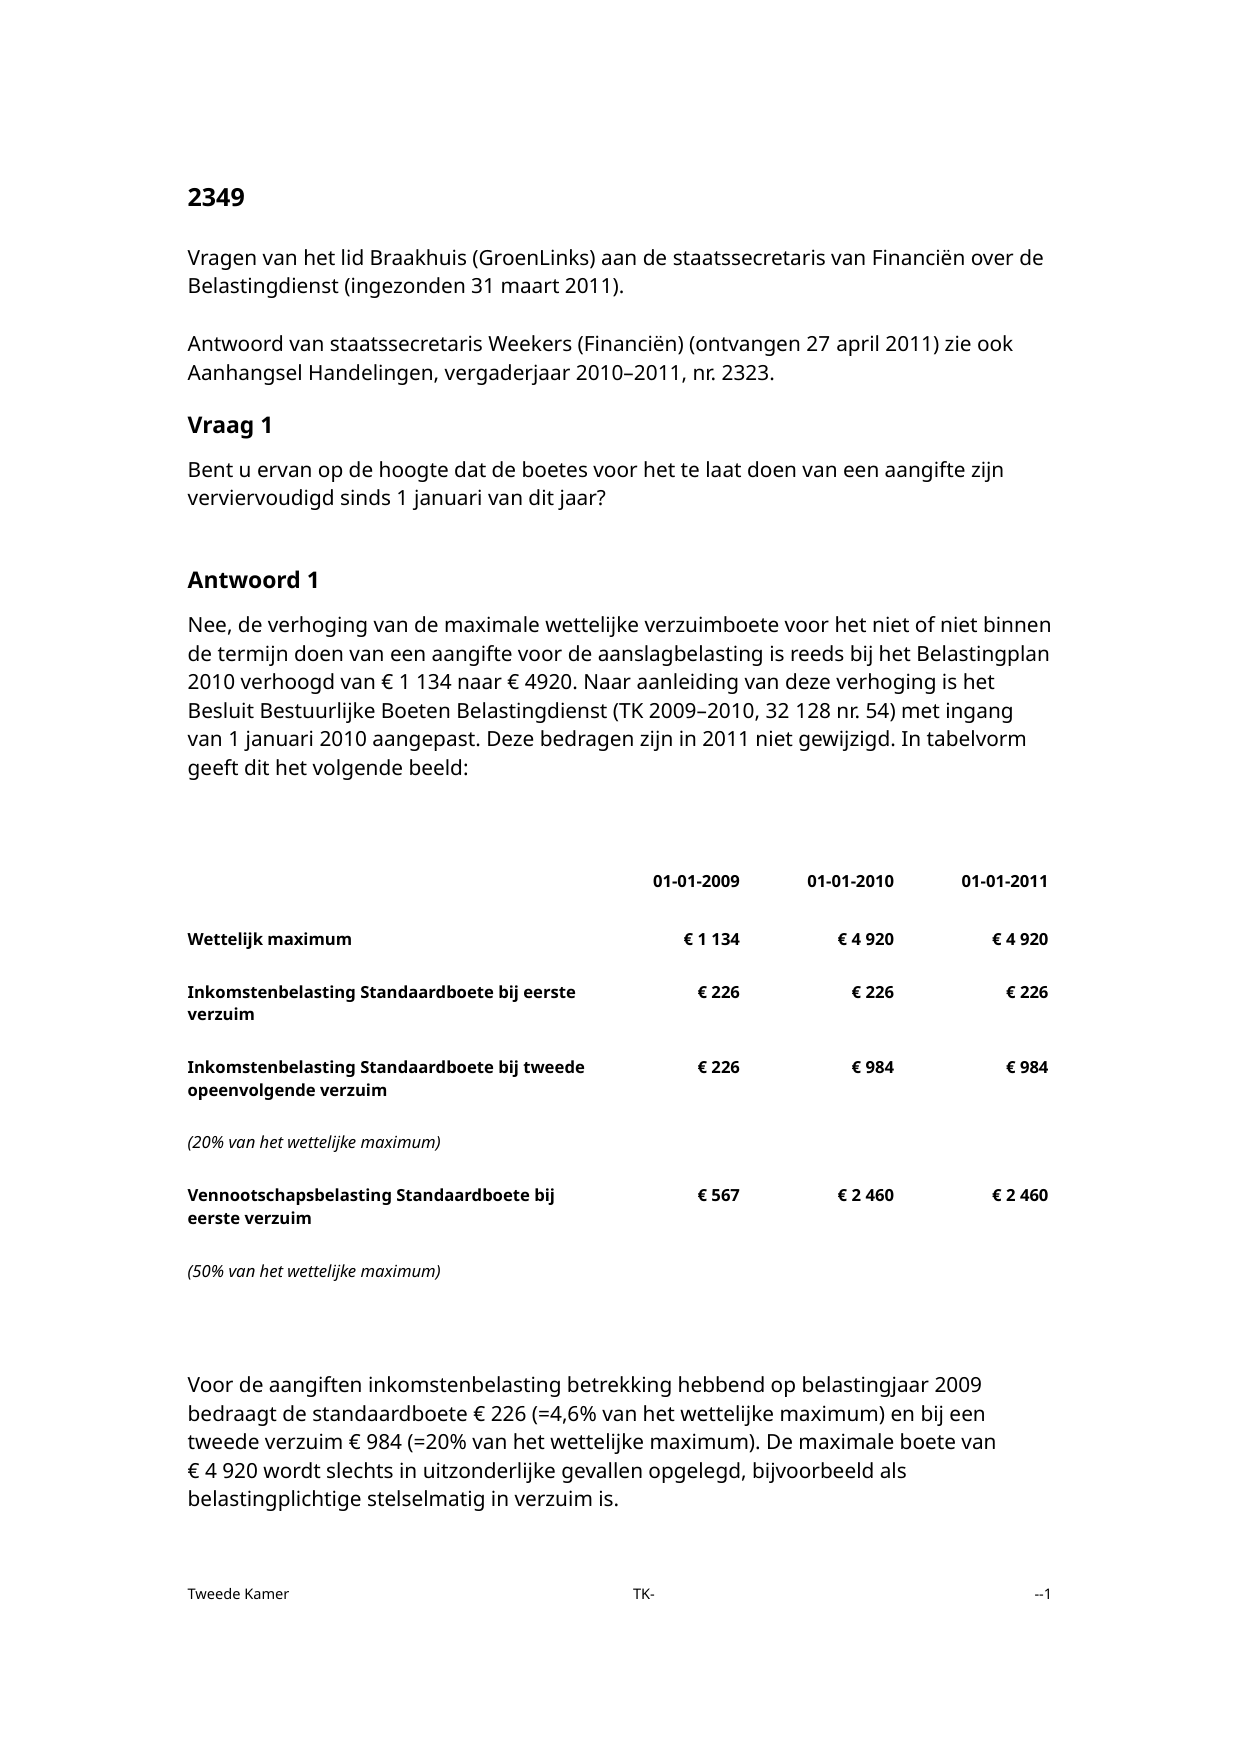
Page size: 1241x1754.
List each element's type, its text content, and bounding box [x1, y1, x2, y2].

text 2349 [187, 179, 1053, 213]
table_cell € 984 [898, 1056, 1053, 1184]
table_cell € 4 920 [898, 928, 1053, 980]
table_header [188, 869, 590, 928]
text Antwoord van staatssecretaris Weekers (Financiën) (ontvangen 27 april 2011) zie ook Aanhangsel Handelingen, vergaderjaar 2010–2011, nr. 2323. [187, 329, 1053, 386]
table_header 01-01-2010 [744, 869, 898, 928]
table_cell € 2 460 [898, 1184, 1053, 1312]
text Vragen van het lid Braakhuis (GroenLinks) aan de staatssecretaris van Financiën over de Belastingdienst (ingezonden 31 maart 2011). [187, 243, 1053, 300]
table_cell Inkomstenbelasting Standaardboete bij tweede opeenvolgende verzuim (20% van het wettelijke maximum) [188, 1056, 590, 1184]
table_cell € 2 460 [744, 1184, 898, 1312]
text Nee, de verhoging van de maximale wettelijke verzuimboete voor het niet of niet binnen de termijn doen van een aangifte voor de aanslagbelasting is reeds bij het Belastingplan 2010 verhoogd van € 1 134 naar € 4920. Naar aanleiding van deze verhoging is het Besluit Bestuurlijke Boeten Belastingdienst (TK 2009–2010, 32 128 nr. 54) met ingang van 1 januari 2010 aangepast. Deze bedragen zijn in 2011 niet gewijzigd. In tabelvorm geeft dit het volgende beeld: [187, 611, 1053, 781]
table_header 01-01-2011 [898, 869, 1053, 928]
table_cell € 567 [590, 1184, 744, 1312]
table_cell € 226 [590, 980, 744, 1056]
table_cell Inkomstenbelasting Standaardboete bij eerste verzuim [188, 980, 590, 1056]
table_cell Wettelijk maximum [188, 928, 590, 980]
table_header 01-01-2009 [590, 869, 744, 928]
text Bent u ervan op de hoogte dat de boetes voor het te laat doen van een aangifte zijn verviervoudigd sinds 1 januari van dit jaar? [187, 455, 1053, 512]
table_cell € 226 [590, 1056, 744, 1184]
table_cell € 984 [744, 1056, 898, 1184]
table_cell € 226 [744, 980, 898, 1056]
table_cell € 1 134 [590, 928, 744, 980]
text Voor de aangiften inkomstenbelasting betrekking hebbend op belastingjaar 2009 bedraagt de standaardboete € 226 (=4,6% van het wettelijke maximum) en bij een tweede verzuim € 984 (=20% van het wettelijke maximum). De maximale boete van € 4 920 wordt slechts in uitzonderlijke gevallen opgelegd, bijvoorbeeld als belastingplichtige stelselmatig in verzuim is. [187, 1370, 1053, 1513]
subtitle Antwoord 1 [187, 564, 1053, 596]
table_cell € 226 [898, 980, 1053, 1056]
table_cell Vennootschapsbelasting Standaardboete bij eerste verzuim (50% van het wettelijke maximum) [188, 1184, 590, 1312]
table_cell € 4 920 [744, 928, 898, 980]
subtitle Vraag 1 [187, 409, 1053, 440]
